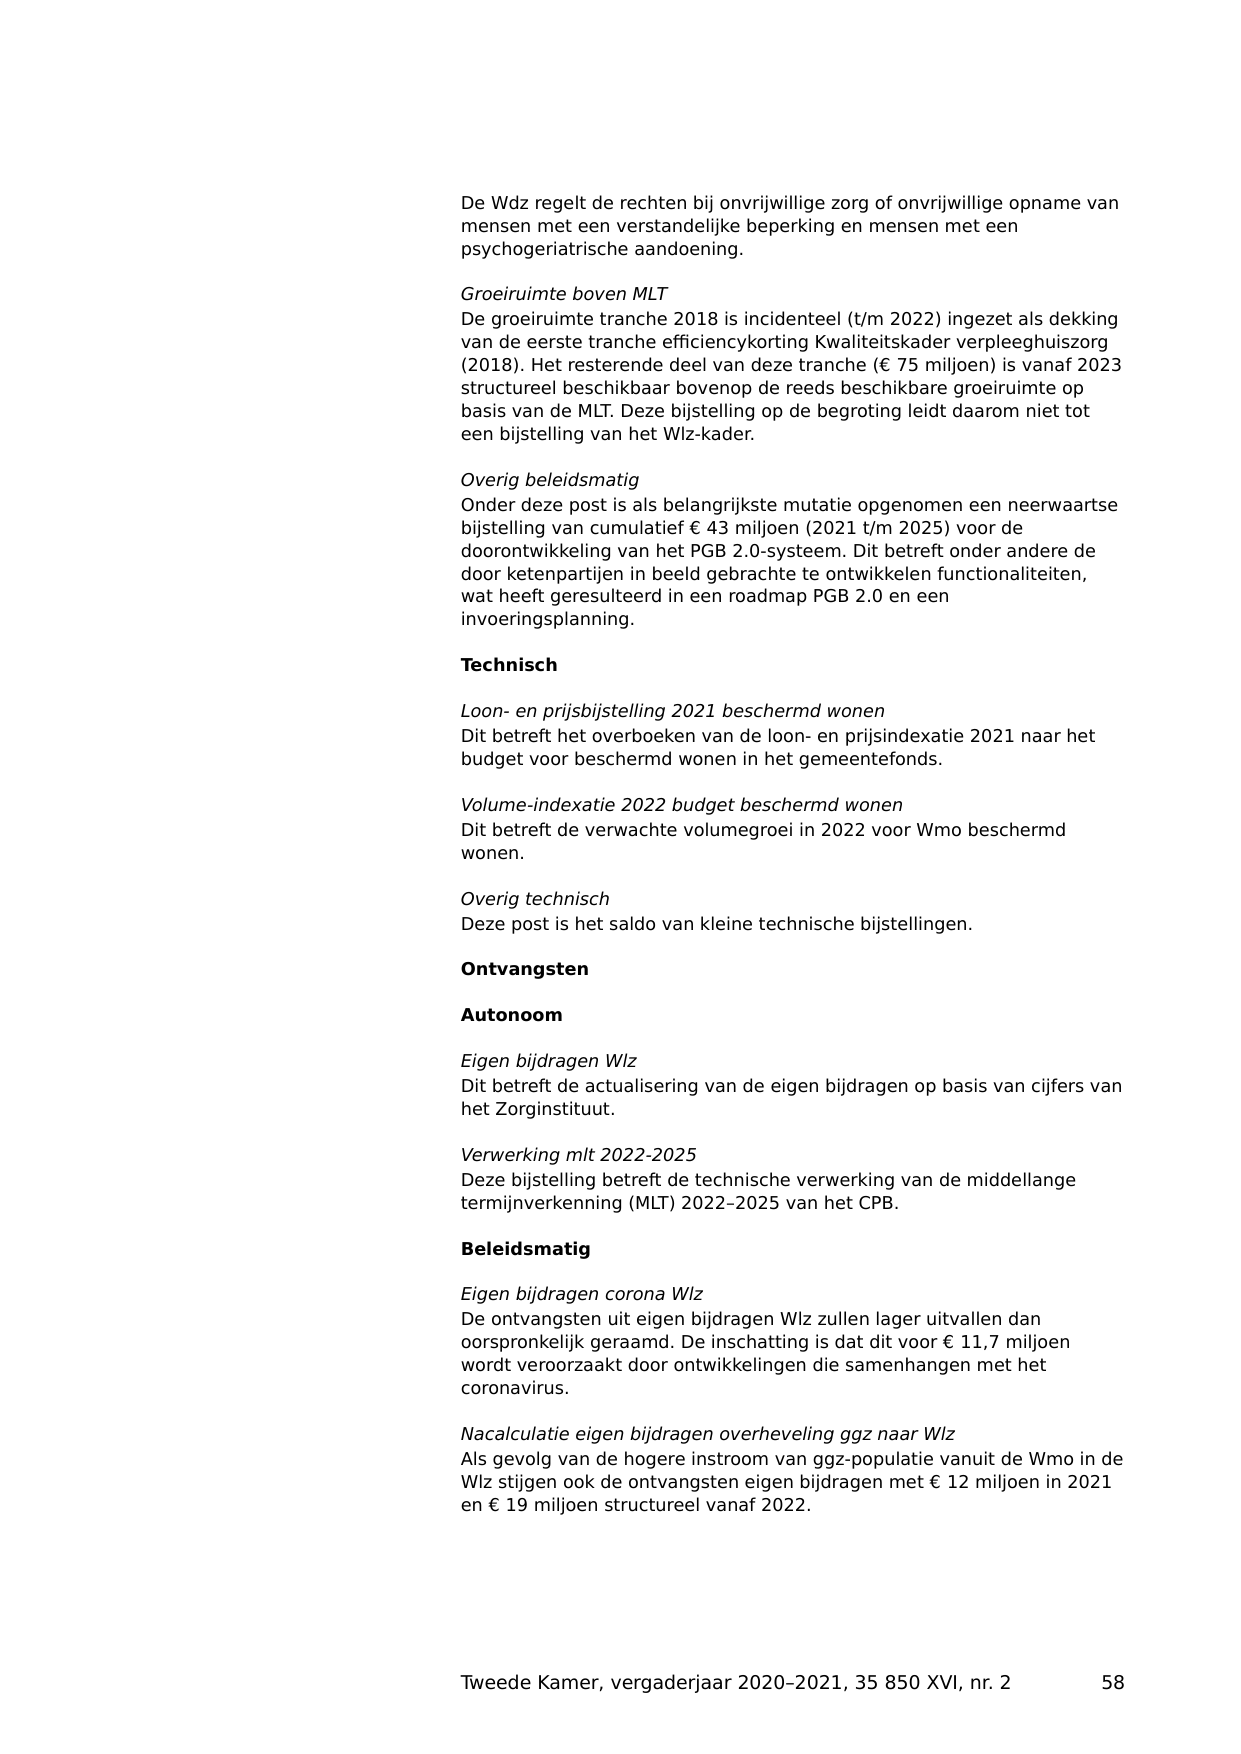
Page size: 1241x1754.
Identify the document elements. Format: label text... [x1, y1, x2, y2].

text Loon- en prijsbijstelling 2021 beschermd wonen [461, 699, 1125, 722]
text Deze post is het saldo van kleine technische bijstellingen. [461, 912, 1125, 934]
text Technisch [461, 653, 1125, 676]
text Onder deze post is als belangrijkste mutatie opgenomen een neerwaartse bijstelling van cumulatief € 43 miljoen (2021 t/m 2025) voor de doorontwikkeling van het PGB 2.0-systeem. Dit betreft onder andere de door ketenpartijen in beeld gebrachte te ontwikkelen functionaliteiten, wat heeft geresulteerd in een roadmap PGB 2.0 en een invoeringsplanning. [461, 493, 1125, 630]
text De ontvangsten uit eigen bijdragen Wlz zullen lager uitvallen dan oorspronkelijk geraamd. De inschatting is dat dit voor € 11,7 miljoen wordt veroorzaakt door ontwikkelingen die samenhangen met het coronavirus. [461, 1307, 1125, 1399]
text Groeiruimte boven MLT [461, 282, 1125, 305]
text Beleidsmatig [461, 1237, 1125, 1259]
text De Wdz regelt de rechten bij onvrijwillige zorg of onvrijwillige opname van mensen met een verstandelijke beperking en mensen met een psychogeriatrische aandoening. [461, 191, 1125, 259]
text Nacalculatie eigen bijdragen overheveling ggz naar Wlz [461, 1422, 1125, 1445]
text De groeiruimte tranche 2018 is incidenteel (t/m 2022) ingezet als dekking van de eerste tranche efficiencykorting Kwaliteitskader verpleeghuiszorg (2018). Het resterende deel van deze tranche (€ 75 miljoen) is vanaf 2023 structureel beschikbaar bovenop de reeds beschikbare groeiruimte op basis van de MLT. Deze bijstelling op de begroting leidt daarom niet tot een bijstelling van het Wlz-kader. [461, 307, 1125, 445]
text Dit betreft de actualisering van de eigen bijdragen op basis van cijfers van het Zorginstituut. [461, 1074, 1125, 1120]
text Overig beleidsmatig [461, 468, 1125, 491]
text Volume-indexatie 2022 budget beschermd wonen [461, 793, 1125, 816]
text Dit betreft de verwachte volumegroei in 2022 voor Wmo beschermd wonen. [461, 818, 1125, 864]
text Deze bijstelling betreft de technische verwerking van de middellange termijnverkenning (MLT) 2022–2025 van het CPB. [461, 1168, 1125, 1214]
text Ontvangsten [461, 957, 1125, 980]
text Als gevolg van de hogere instroom van ggz-populatie vanuit de Wmo in de Wlz stijgen ook de ontvangsten eigen bijdragen met € 12 miljoen in 2021 en € 19 miljoen structureel vanaf 2022. [461, 1447, 1125, 1516]
text Eigen bijdragen corona Wlz [461, 1282, 1125, 1305]
text Overig technisch [461, 887, 1125, 909]
text Verwerking mlt 2022-2025 [461, 1143, 1125, 1166]
text Dit betreft het overboeken van de loon- en prijsindexatie 2021 naar het budget voor beschermd wonen in het gemeentefonds. [461, 724, 1125, 770]
text Autonoom [461, 1003, 1125, 1026]
text Eigen bijdragen Wlz [461, 1049, 1125, 1072]
